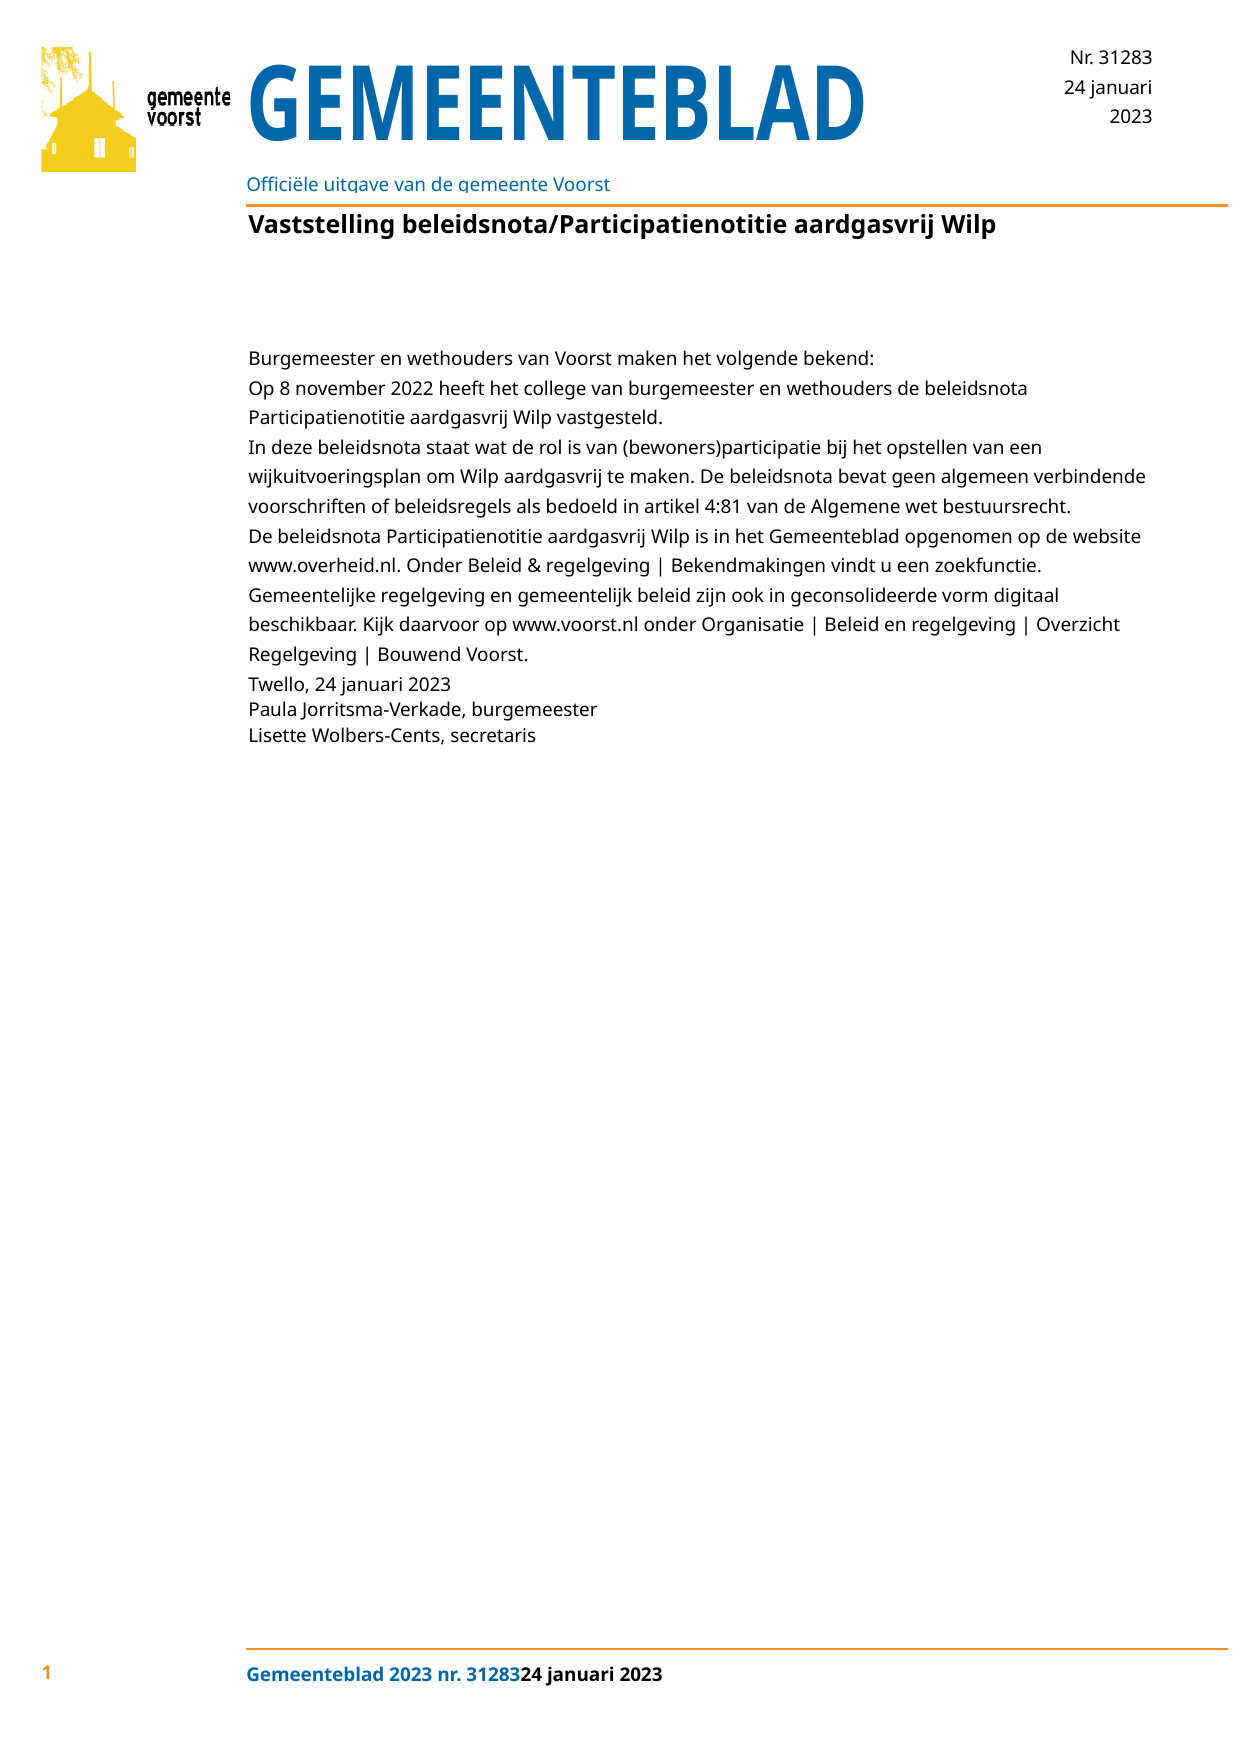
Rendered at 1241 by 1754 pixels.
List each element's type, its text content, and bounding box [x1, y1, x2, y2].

text Op 8 november 2022 heeft het college van burgemeester en wethouders de beleidsnota Participatienotitie aardgasvrij Wilp vastgesteld. [248, 375, 1152, 430]
text Gemeentelijke regelgeving en gemeentelijk beleid zijn ook in geconsolideerde vorm digitaal beschikbaar. Kijk daarvoor op www.voorst.nl onder Organisatie | Beleid en regelgeving | Overzicht Regelgeving | Bouwend Voorst. [248, 582, 1152, 667]
text Vaststelling beleidsnota/Participatienotitie aardgasvrij Wilp [248, 207, 1152, 241]
text Burgemeester en wethouders van Voorst maken het volgende bekend: [248, 345, 1152, 371]
text De beleidsnota Participatienotitie aardgasvrij Wilp is in het Gemeenteblad opgenomen op de website www.overheid.nl. Onder Beleid & regelgeving | Bekendmakingen vindt u een zoekfunctie. [248, 523, 1152, 578]
text Lisette Wolbers-Cents, secretaris [248, 722, 1152, 748]
picture [41, 47, 231, 172]
text In deze beleidsnota staat wat de rol is van (bewoners)participatie bij het opstellen van een wijkuitvoeringsplan om Wilp aardgasvrij te maken. De beleidsnota bevat geen algemeen verbindende voorschriften of beleidsregels als bedoeld in artikel 4:81 van de Algemene wet bestuursrecht. [248, 434, 1152, 519]
text Paula Jorritsma-Verkade, burgemeester [248, 696, 1152, 722]
text Twello, 24 januari 2023 [248, 671, 1152, 696]
